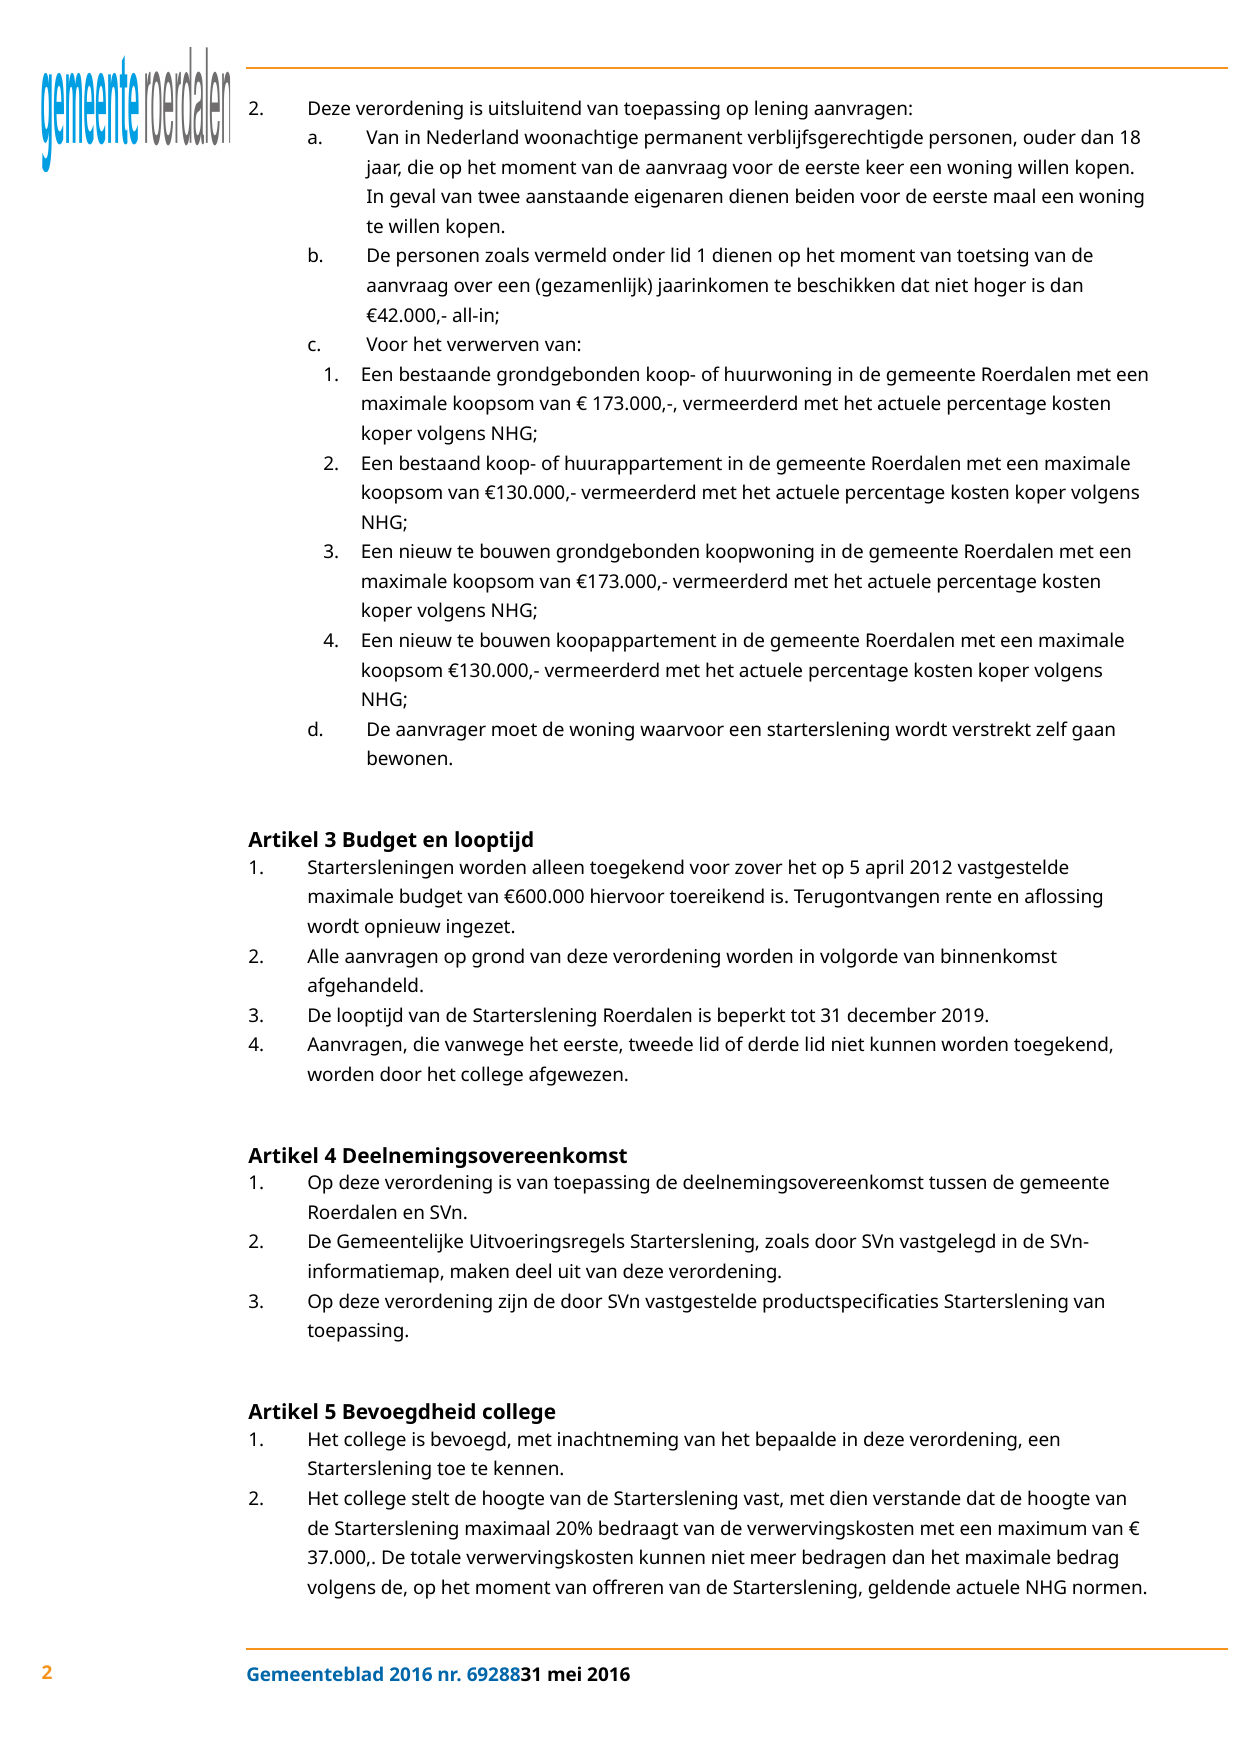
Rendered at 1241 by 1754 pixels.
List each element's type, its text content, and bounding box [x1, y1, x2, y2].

list Een bestaand koop- of huurappartement in de gemeente Roerdalen met een maximale koopsom van €130.000,- vermeerderd met het actuele percentage kosten koper volgens NHG; [323, 450, 1152, 535]
list Een bestaande grondgebonden koop- of huurwoning in de gemeente Roerdalen met een maximale koopsom van € 173.000,-, vermeerderd met het actuele percentage kosten koper volgens NHG; [323, 361, 1152, 446]
list Van in Nederland woonachtige permanent verblijfsgerechtigde personen, ouder dan 18 jaar, die op het moment van de aanvraag voor de eerste keer een woning willen kopen. In geval van twee aanstaande eigenaren dienen beiden voor de eerste maal een woning te willen kopen. [307, 124, 1152, 239]
list Alle aanvragen op grond van deze verordening worden in volgorde van binnenkomst afgehandeld. [248, 943, 1152, 998]
picture [41, 47, 231, 172]
list De aanvrager moet de woning waarvoor een starterslening wordt verstrekt zelf gaan bewonen. [307, 716, 1152, 771]
list De Gemeentelijke Uitvoeringsregels Starterslening, zoals door SVn vastgelegd in de SVn-informatiemap, maken deel uit van deze verordening. [248, 1229, 1152, 1284]
list Een nieuw te bouwen grondgebonden koopwoning in de gemeente Roerdalen met een maximale koopsom van €173.000,- vermeerderd met het actuele percentage kosten koper volgens NHG; [323, 538, 1152, 623]
list Voor het verwerven van: [307, 331, 1152, 357]
list Op deze verordening zijn de door SVn vastgestelde productspecificaties Starterslening van toepassing. [248, 1288, 1152, 1343]
list Het college stelt de hoogte van de Starterslening vast, met dien verstande dat de hoogte van de Starterslening maximaal 20% bedraagt van de verwervingskosten met een maximum van € 37.000,. De totale verwervingskosten kunnen niet meer bedragen dan het maximale bedrag volgens de, op het moment van offreren van de Starterslening, geldende actuele NHG normen. [248, 1485, 1152, 1599]
list Deze verordening is uitsluitend van toepassing op lening aanvragen: [248, 95, 1152, 121]
list Op deze verordening is van toepassing de deelnemingsovereenkomst tussen de gemeente Roerdalen en SVn. [248, 1169, 1152, 1225]
text Artikel 3 Budget en looptijd [248, 826, 1152, 854]
picture [41, 134, 48, 172]
text Artikel 5 Bevoegdheid college [248, 1397, 1152, 1426]
list Aanvragen, die vanwege het eerste, tweede lid of derde lid niet kunnen worden toegekend, worden door het college afgewezen. [248, 1032, 1152, 1087]
list Startersleningen worden alleen toegekend voor zover het op 5 april 2012 vastgestelde maximale budget van €600.000 hiervoor toereikend is. Terugontvangen rente en aflossing wordt opnieuw ingezet. [248, 854, 1152, 939]
list Het college is bevoegd, met inachtneming van het bepaalde in deze verordening, een Starterslening toe te kennen. [248, 1426, 1152, 1481]
list Een nieuw te bouwen koopappartement in de gemeente Roerdalen met een maximale koopsom €130.000,- vermeerderd met het actuele percentage kosten koper volgens NHG; [323, 627, 1152, 712]
list De personen zoals vermeld onder lid 1 dienen op het moment van toetsing van de aanvraag over een (gezamenlijk) jaarinkomen te beschikken dat niet hoger is dan €42.000,- all-in; [307, 243, 1152, 328]
list De looptijd van de Starterslening Roerdalen is beperkt tot 31 december 2019. [248, 1002, 1152, 1028]
text Artikel 4 Deelnemingsovereenkomst [248, 1141, 1152, 1169]
